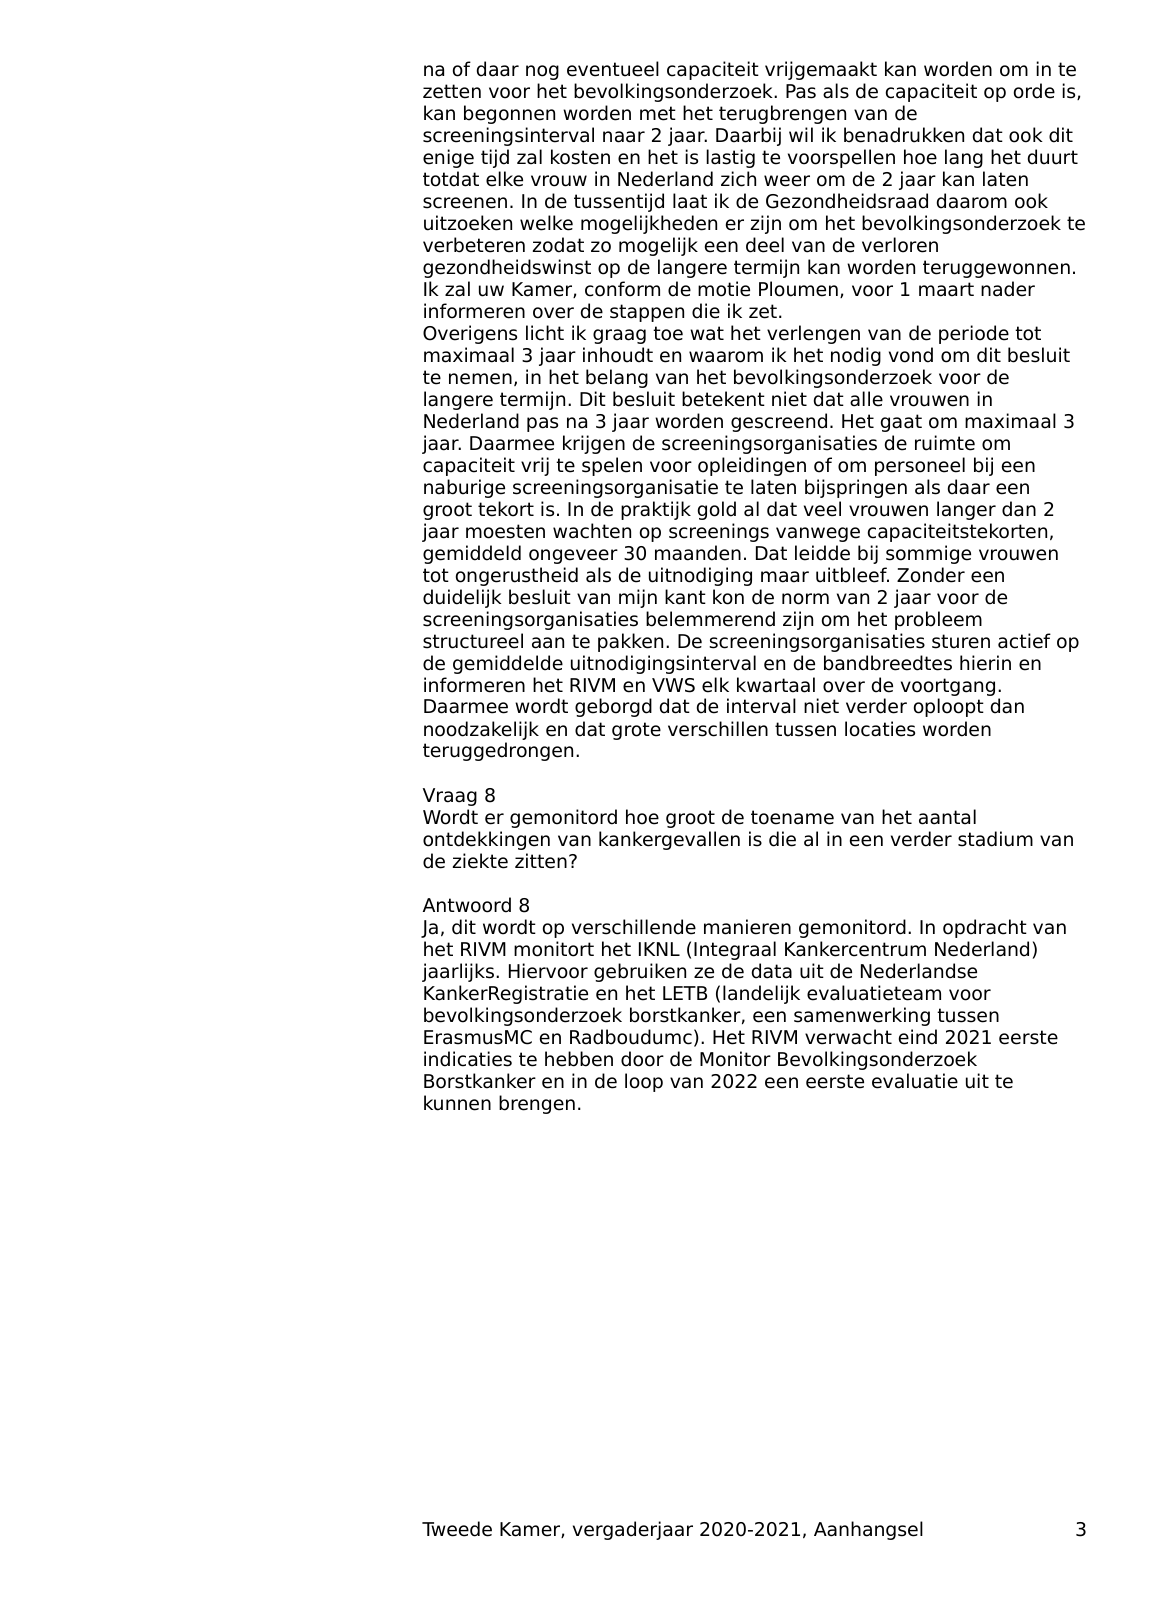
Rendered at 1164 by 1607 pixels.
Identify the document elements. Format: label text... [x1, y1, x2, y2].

text Wordt er gemonitord hoe groot de toename van het aantal ontdekkingen van kankergevallen is die al in een verder stadium van de ziekte zitten? [422, 807, 1087, 872]
text Ik zal uw Kamer, conform de motie Ploumen, voor 1 maart nader informeren over de stappen die ik zet. [422, 279, 1087, 323]
text Ja, dit wordt op verschillende manieren gemonitord. In opdracht van het RIVM monitort het IKNL (Integraal Kankercentrum Nederland) jaarlijks. Hiervoor gebruiken ze de data uit de Nederlandse KankerRegistratie en het LETB (landelijk evaluatieteam voor bevolkingsonderzoek borstkanker, een samenwerking tussen ErasmusMC en Radboudumc). Het RIVM verwacht eind 2021 eerste indicaties te hebben door de Monitor Bevolkingsonderzoek Borstkanker en in de loop van 2022 een eerste evaluatie uit te kunnen brengen. [422, 917, 1087, 1114]
text Overigens licht ik graag toe wat het verlengen van de periode tot maximaal 3 jaar inhoudt en waarom ik het nodig vond om dit besluit te nemen, in het belang van het bevolkingsonderzoek voor de langere termijn. Dit besluit betekent niet dat alle vrouwen in Nederland pas na 3 jaar worden gescreend. Het gaat om maximaal 3 jaar. Daarmee krijgen de screeningsorganisaties de ruimte om capaciteit vrij te spelen voor opleidingen of om personeel bij een naburige screeningsorganisatie te laten bijspringen als daar een groot tekort is. In de praktijk gold al dat veel vrouwen langer dan 2 jaar moesten wachten op screenings vanwege capaciteitstekorten, gemiddeld ongeveer 30 maanden. Dat leidde bij sommige vrouwen tot ongerustheid als de uitnodiging maar uitbleef. Zonder een duidelijk besluit van mijn kant kon de norm van 2 jaar voor de screeningsorganisaties belemmerend zijn om het probleem structureel aan te pakken. De screeningsorganisaties sturen actief op de gemiddelde uitnodigingsinterval en de bandbreedtes hierin en informeren het RIVM en VWS elk kwartaal over de voortgang. Daarmee wordt geborgd dat de interval niet verder oploopt dan noodzakelijk en dat grote verschillen tussen locaties worden teruggedrongen. [422, 323, 1087, 762]
text Vraag 8 [422, 784, 1087, 807]
text na of daar nog eventueel capaciteit vrijgemaakt kan worden om in te zetten voor het bevolkingsonderzoek. Pas als de capaciteit op orde is, kan begonnen worden met het terugbrengen van de screeningsinterval naar 2 jaar. Daarbij wil ik benadrukken dat ook dit enige tijd zal kosten en het is lastig te voorspellen hoe lang het duurt totdat elke vrouw in Nederland zich weer om de 2 jaar kan laten screenen. In de tussentijd laat ik de Gezondheidsraad daarom ook uitzoeken welke mogelijkheden er zijn om het bevolkingsonderzoek te verbeteren zodat zo mogelijk een deel van de verloren gezondheidswinst op de langere termijn kan worden teruggewonnen. [422, 59, 1087, 279]
text Antwoord 8 [422, 895, 1087, 917]
